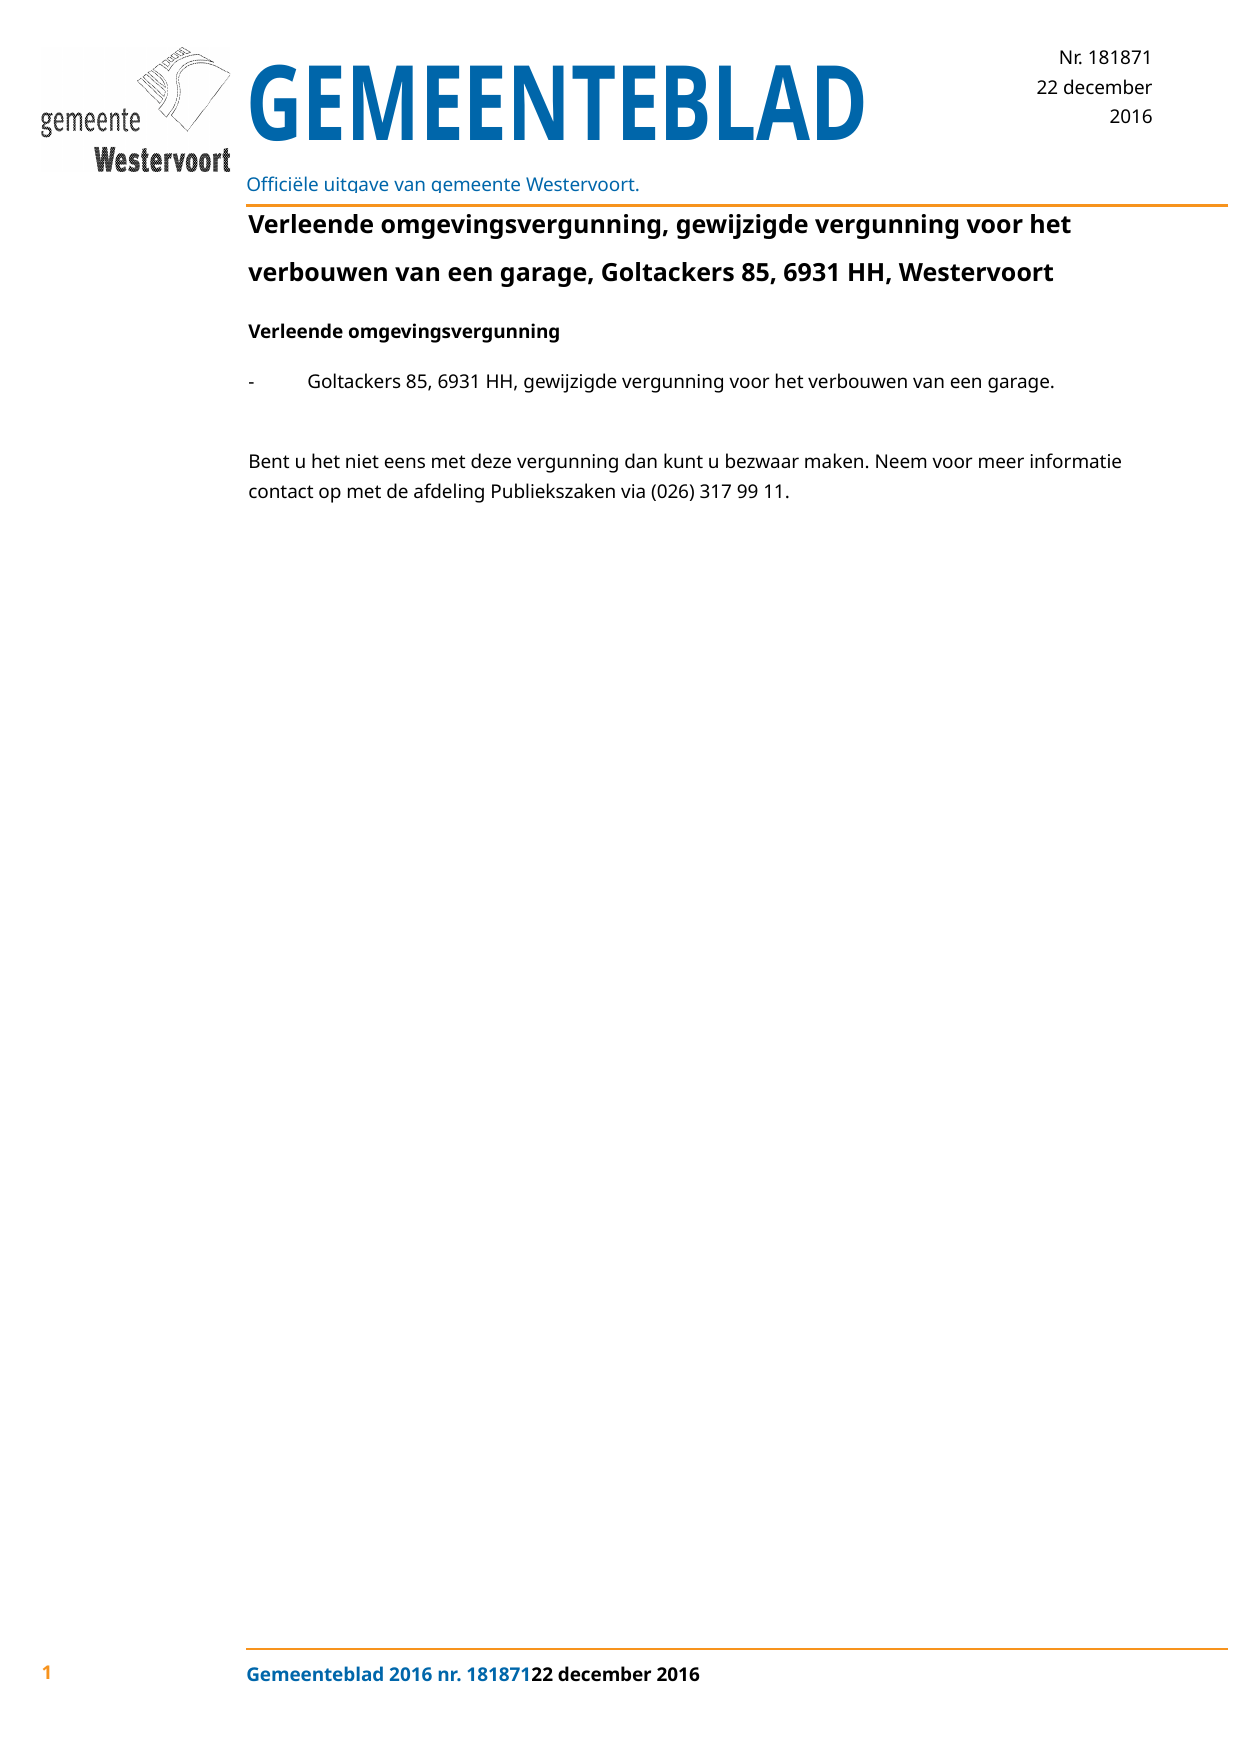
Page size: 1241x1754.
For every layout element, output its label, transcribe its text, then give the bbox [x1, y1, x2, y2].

text Verleende omgevingsvergunning, gewijzigde vergunning voor het verbouwen van een garage, Goltackers 85, 6931 HH, Westervoort [248, 207, 1152, 288]
list Goltackers 85, 6931 HH, gewijzigde vergunning voor het verbouwen van een garage. [248, 368, 1152, 394]
text Verleende omgevingsvergunning [248, 318, 1152, 344]
text Bent u het niet eens met deze vergunning dan kunt u bezwaar maken. Neem voor meer informatie contact op met de afdeling Publiekszaken via (026) 317 99 11. [248, 448, 1152, 504]
picture [41, 47, 231, 172]
